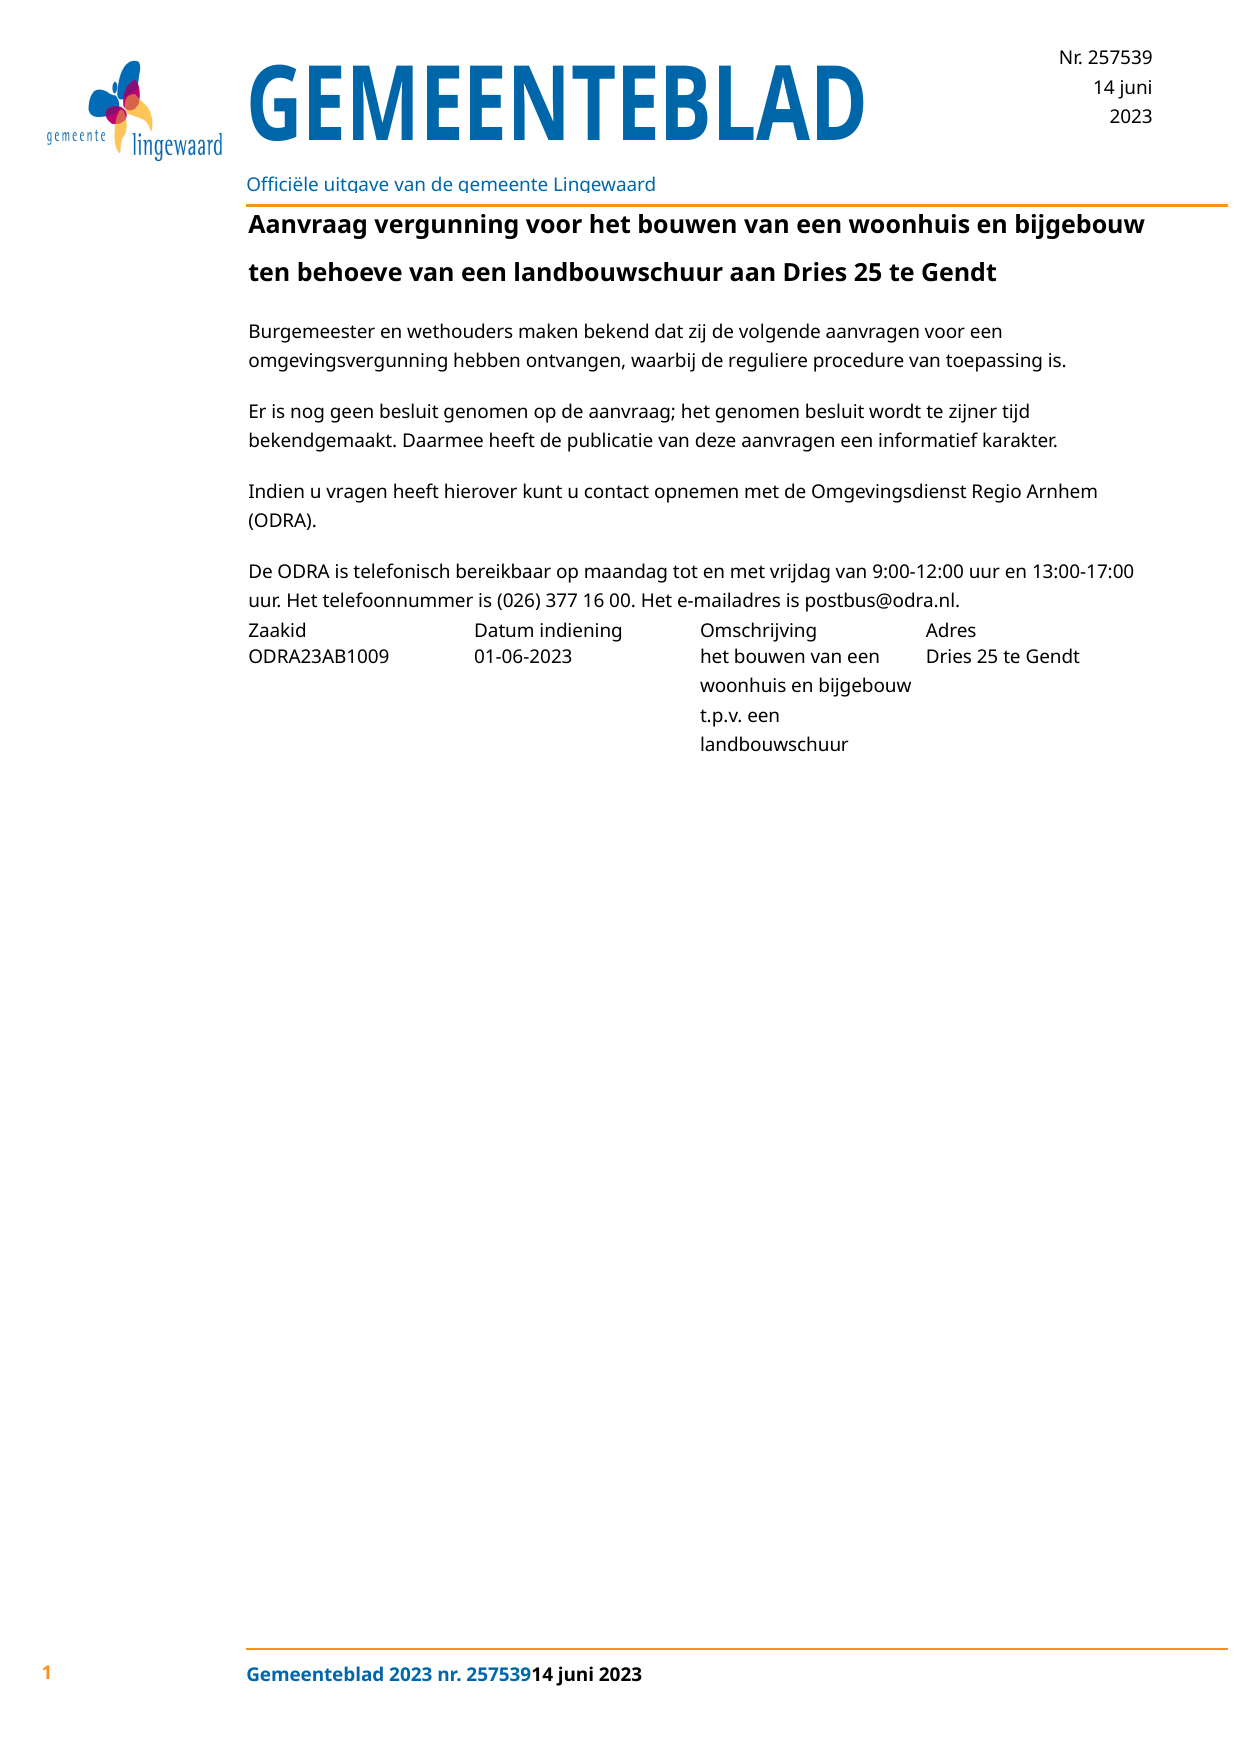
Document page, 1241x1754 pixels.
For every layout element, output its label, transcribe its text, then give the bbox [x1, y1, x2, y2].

text Er is nog geen besluit genomen op de aanvraag; het genomen besluit wordt te zijner tijd bekendgemaakt. Daarmee heeft de publicatie van deze aanvragen een informatief karakter. [248, 398, 1152, 453]
text De ODRA is telefonisch bereikbaar op maandag tot en met vrijdag van 9:00-12:00 uur en 13:00-17:00 uur. Het telefoonnummer is (026) 377 16 00. Het e-mailadres is postbus@odra.nl. [248, 558, 1152, 613]
table_header Omschrijving [700, 617, 926, 643]
table_cell Dries 25 te Gendt [926, 643, 1152, 757]
table_header Datum indiening [474, 617, 700, 643]
table_header Zaakid [248, 617, 474, 643]
table_cell ODRA23AB1009 [248, 643, 474, 757]
picture [41, 47, 231, 172]
table_cell het bouwen van een woonhuis en bijgebouw t.p.v. een landbouwschuur [700, 643, 926, 757]
text Aanvraag vergunning voor het bouwen van een woonhuis en bijgebouw ten behoeve van een landbouwschuur aan Dries 25 te Gendt [248, 207, 1152, 288]
table_header Adres [926, 617, 1152, 643]
table_cell 01-06-2023 [474, 643, 700, 757]
text Indien u vragen heeft hierover kunt u contact opnemen met de Omgevingsdienst Regio Arnhem (ODRA). [248, 478, 1152, 533]
text Burgemeester en wethouders maken bekend dat zij de volgende aanvragen voor een omgevingsvergunning hebben ontvangen, waarbij de reguliere procedure van toepassing is. [248, 318, 1152, 373]
